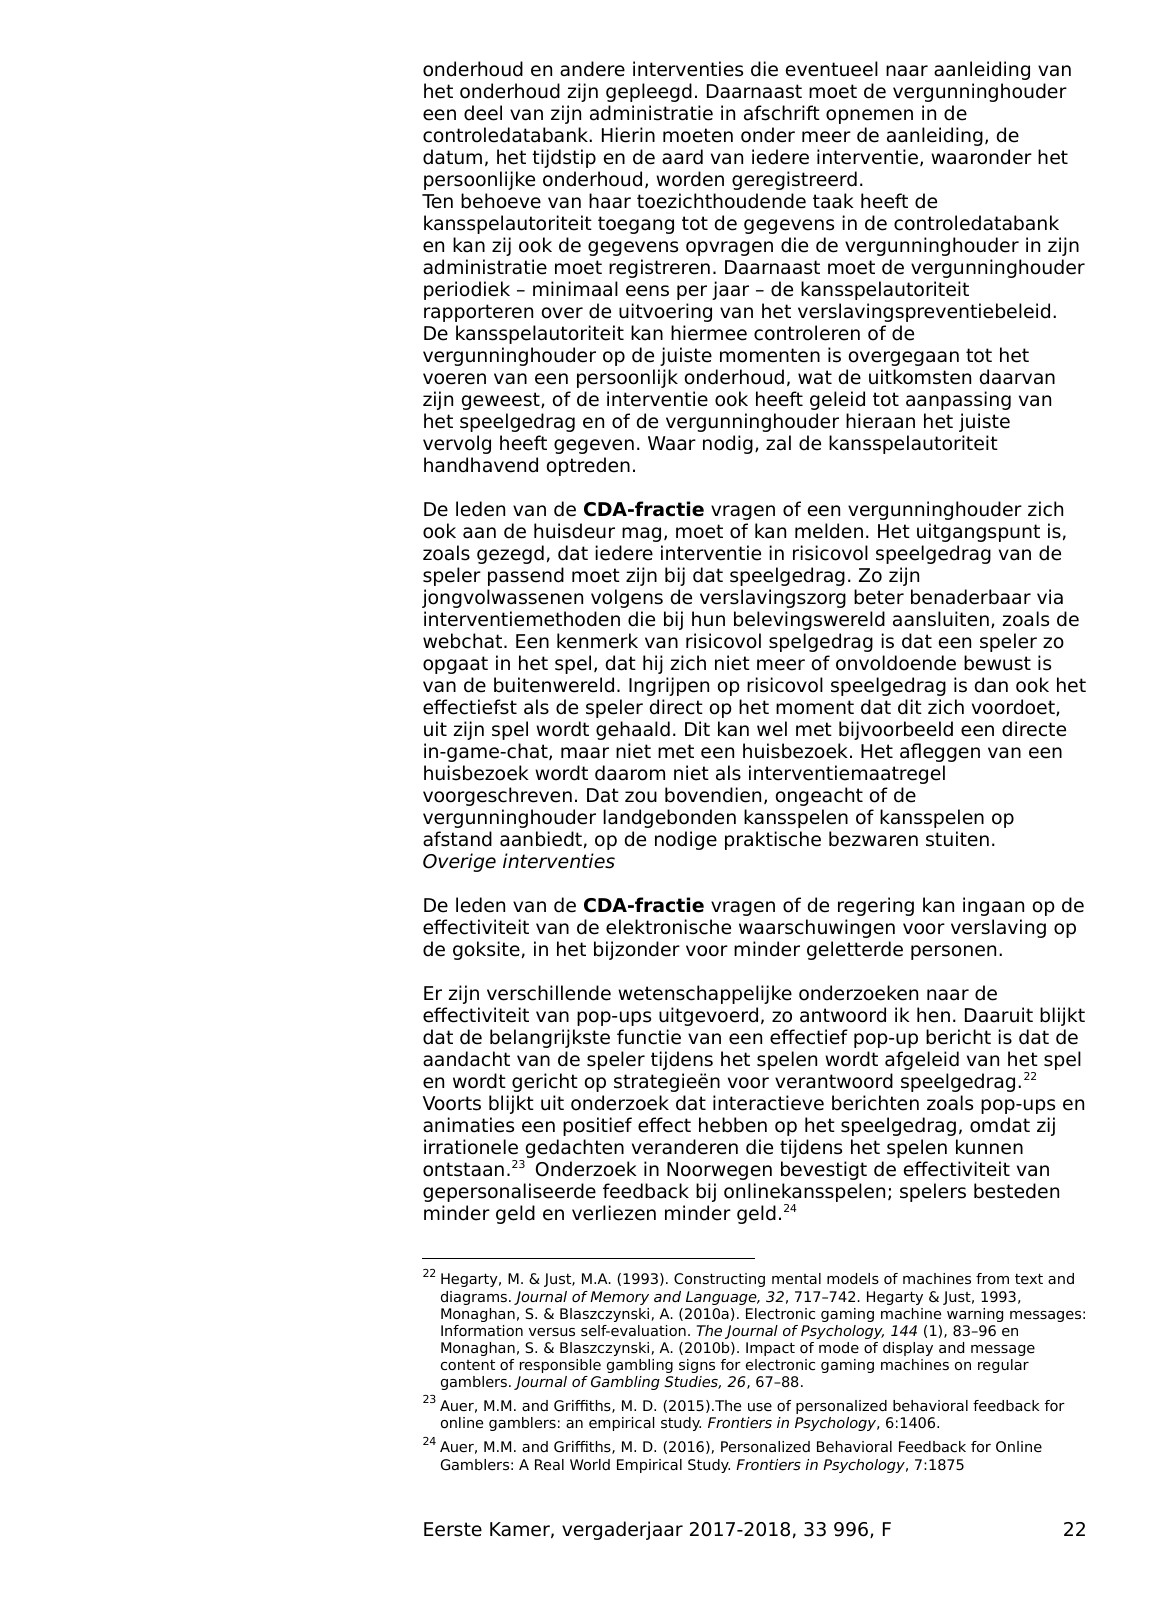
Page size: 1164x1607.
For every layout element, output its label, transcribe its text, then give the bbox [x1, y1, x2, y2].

text De leden van de CDA-fractie vragen of een vergunninghouder zich ook aan de huisdeur mag, moet of kan melden. Het uitgangspunt is, zoals gezegd, dat iedere interventie in risicovol speelgedrag van de speler passend moet zijn bij dat speelgedrag. Zo zijn jongvolwassenen volgens de verslavingszorg beter benaderbaar via interventiemethoden die bij hun belevingswereld aansluiten, zoals de webchat. Een kenmerk van risicovol spelgedrag is dat een speler zo opgaat in het spel, dat hij zich niet meer of onvoldoende bewust is van de buitenwereld. Ingrijpen op risicovol speelgedrag is dan ook het effectiefst als de speler direct op het moment dat dit zich voordoet, uit zijn spel wordt gehaald. Dit kan wel met bijvoorbeeld een directe in-game-chat, maar niet met een huisbezoek. Het afleggen van een huisbezoek wordt daarom niet als interventiemaatregel voorgeschreven. Dat zou bovendien, ongeacht of de vergunninghouder landgebonden kansspelen of kansspelen op afstand aanbiedt, op de nodige praktische bezwaren stuiten. [422, 499, 1087, 851]
text Ten behoeve van haar toezichthoudende taak heeft de kansspelautoriteit toegang tot de gegevens in de controledatabank en kan zij ook de gegevens opvragen die de vergunninghouder in zijn administratie moet registreren. Daarnaast moet de vergunninghouder periodiek – minimaal eens per jaar – de kansspelautoriteit rapporteren over de uitvoering van het verslavingspreventiebeleid. De kansspelautoriteit kan hiermee controleren of de vergunninghouder op de juiste momenten is overgegaan tot het voeren van een persoonlijk onderhoud, wat de uitkomsten daarvan zijn geweest, of de interventie ook heeft geleid tot aanpassing van het speelgedrag en of de vergunninghouder hieraan het juiste vervolg heeft gegeven. Waar nodig, zal de kansspelautoriteit handhavend optreden. [422, 191, 1087, 477]
text Auer, M.M. and Griffiths, M. D. (2016), Personalized Behavioral Feedback for Online Gamblers: A Real World Empirical Study. Frontiers in Psychology, 7:1875 [422, 1435, 1087, 1474]
text Hegarty, M. & Just, M.A. (1993). Constructing mental models of machines from text and diagrams. Journal of Memory and Language, 32, 717–742. Hegarty & Just, 1993, Monaghan, S. & Blaszczynski, A. (2010a). Electronic gaming machine warning messages: Information versus self-evaluation. The Journal of Psychology, 144 (1), 83–96 en Monaghan, S. & Blaszczynski, A. (2010b). Impact of mode of display and message content of responsible gambling signs for electronic gaming machines on regular gamblers. Journal of Gambling Studies, 26, 67–88. [422, 1267, 1087, 1391]
text De leden van de CDA-fractie vragen of de regering kan ingaan op de effectiviteit van de elektronische waarschuwingen voor verslaving op de goksite, in het bijzonder voor minder geletterde personen. [422, 895, 1087, 961]
text Overige interventies [422, 851, 1087, 872]
text Auer, M.M. and Griffiths, M. D. (2015).The use of personalized behavioral feedback for online gamblers: an empirical study. Frontiers in Psychology, 6:1406. [422, 1393, 1087, 1432]
text Er zijn verschillende wetenschappelijke onderzoeken naar de effectiviteit van pop-ups uitgevoerd, zo antwoord ik hen. Daaruit blijkt dat de belangrijkste functie van een effectief pop-up bericht is dat de aandacht van de speler tijdens het spelen wordt afgeleid van het spel en wordt gericht op strategieën voor verantwoord speelgedrag. Voorts blijkt uit onderzoek dat interactieve berichten zoals pop-ups en animaties een positief effect hebben op het speelgedrag, omdat zij irrationele gedachten veranderen die tijdens het spelen kunnen ontstaan. Onderzoek in Noorwegen bevestigt de effectiviteit van gepersonaliseerde feedback bij onlinekansspelen; spelers besteden minder geld en verliezen minder geld. [422, 983, 1087, 1224]
text onderhoud en andere interventies die eventueel naar aanleiding van het onderhoud zijn gepleegd. Daarnaast moet de vergunninghouder een deel van zijn administratie in afschrift opnemen in de controledatabank. Hierin moeten onder meer de aanleiding, de datum, het tijdstip en de aard van iedere interventie, waaronder het persoonlijke onderhoud, worden geregistreerd. [422, 59, 1087, 191]
